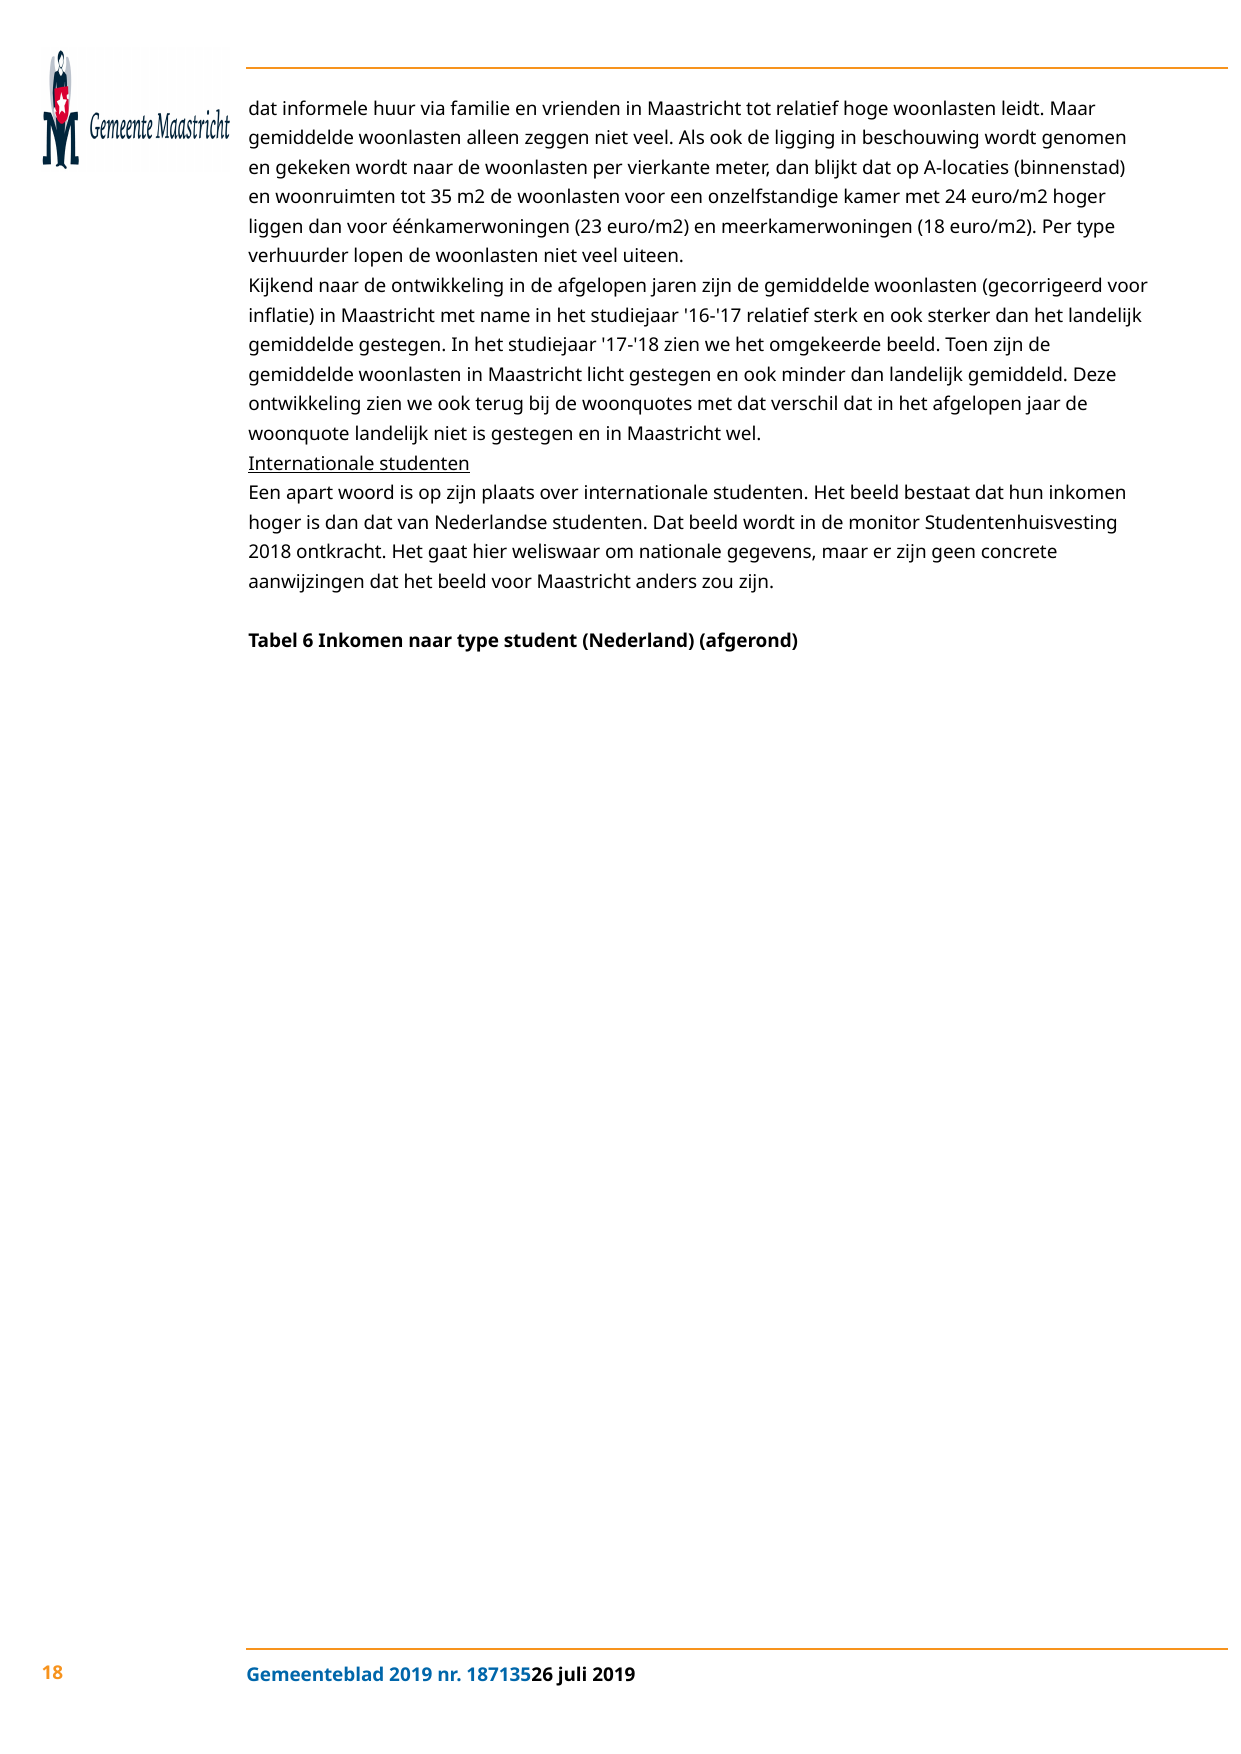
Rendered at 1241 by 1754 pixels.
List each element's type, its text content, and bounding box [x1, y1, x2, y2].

text Een apart woord is op zijn plaats over internationale studenten. Het beeld bestaat dat hun inkomen hoger is dan dat van Nederlandse studenten. Dat beeld wordt in de monitor Studentenhuisvesting 2018 ontkracht. Het gaat hier weliswaar om nationale gegevens, maar er zijn geen concrete aanwijzingen dat het beeld voor Maastricht anders zou zijn. [248, 479, 1152, 594]
text dat informele huur via familie en vrienden in Maastricht tot relatief hoge woonlasten leidt. Maar gemiddelde woonlasten alleen zeggen niet veel. Als ook de ligging in beschouwing wordt genomen en gekeken wordt naar de woonlasten per vierkante meter, dan blijkt dat op A-locaties (binnenstad) en woonruimten tot 35 m2 de woonlasten voor een onzelfstandige kamer met 24 euro/m2 hoger liggen dan voor éénkamerwoningen (23 euro/m2) en meerkamerwoningen (18 euro/m2). Per type verhuurder lopen de woonlasten niet veel uiteen. [248, 95, 1152, 268]
text Kijkend naar de ontwikkeling in de afgelopen jaren zijn de gemiddelde woonlasten (gecorrigeerd voor inflatie) in Maastricht met name in het studiejaar '16-'17 relatief sterk en ook sterker dan het landelijk gemiddelde gestegen. In het studiejaar '17-'18 zien we het omgekeerde beeld. Toen zijn de gemiddelde woonlasten in Maastricht licht gestegen en ook minder dan landelijk gemiddeld. Deze ontwikkeling zien we ook terug bij de woonquotes met dat verschil dat in het afgelopen jaar de woonquote landelijk niet is gestegen en in Maastricht wel. [248, 272, 1152, 446]
text Internationale studenten [248, 450, 1152, 476]
text Tabel 6 Inkomen naar type student (Nederland) (afgerond) [248, 627, 1152, 653]
picture [41, 47, 231, 172]
